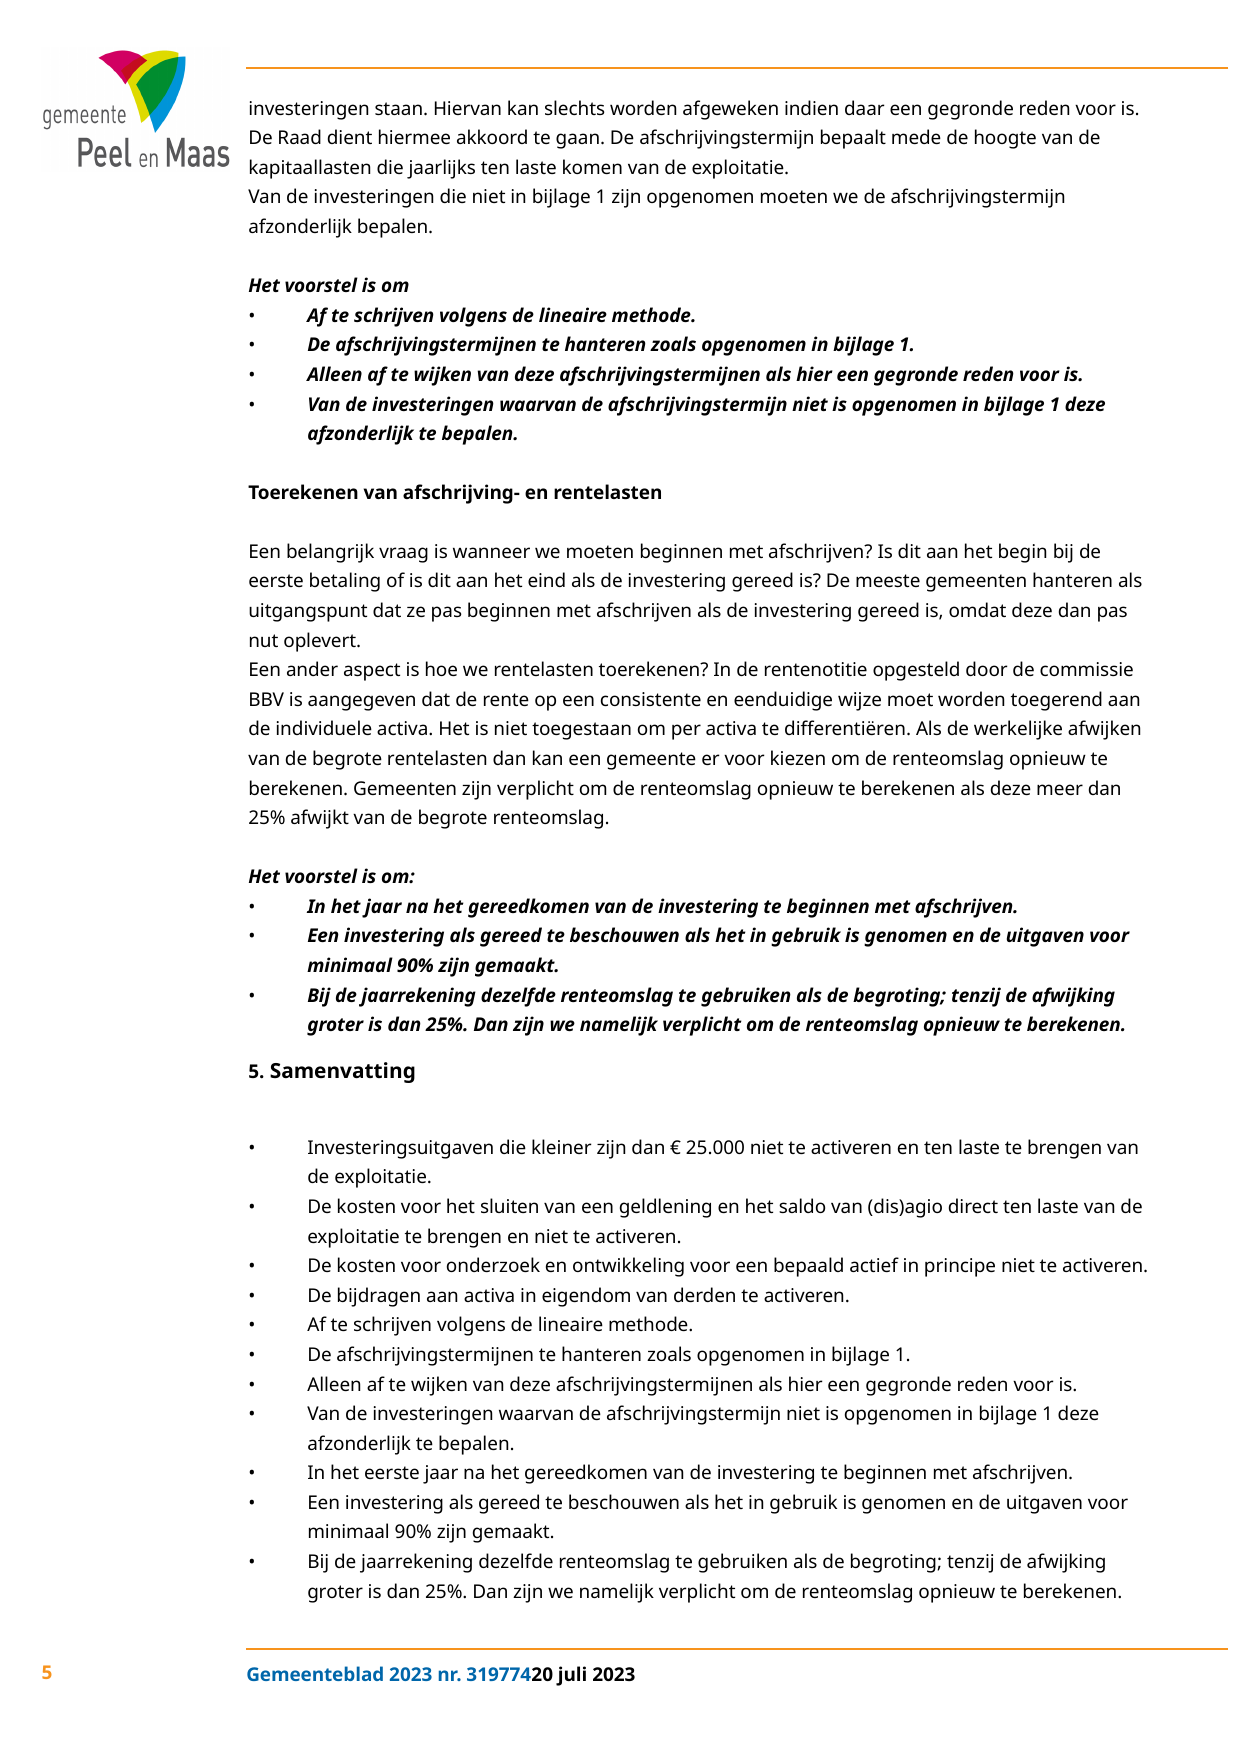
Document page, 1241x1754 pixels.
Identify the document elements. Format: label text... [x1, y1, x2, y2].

list De afschrijvingstermijnen te hanteren zoals opgenomen in bijlage 1. [248, 1341, 1152, 1367]
text 5. Samenvatting [248, 1056, 1152, 1085]
text Van de investeringen die niet in bijlage 1 zijn opgenomen moeten we de afschrijvingstermijn afzonderlijk bepalen. [248, 183, 1152, 239]
text investeringen staan. Hiervan kan slechts worden afgeweken indien daar een gegronde reden voor is. De Raad dient hiermee akkoord te gaan. De afschrijvingstermijn bepaalt mede de hoogte van de kapitaallasten die jaarlijks ten laste komen van de exploitatie. [248, 95, 1152, 180]
list De kosten voor het sluiten van een geldlening en het saldo van (dis)agio direct ten laste van de exploitatie te brengen en niet te activeren. [248, 1193, 1152, 1249]
picture [41, 47, 231, 172]
table_header Het voorstel is om: In het jaar na het gereedkomen van de investering te beginnen met afschrijven. Een investering als gereed te beschouwen als het in gebruik is genomen en de uitgaven voor minimaal 90% zijn gemaakt. Bij de jaarrekening dezelfde renteomslag te gebruiken als de begroting; tenzij de afwijking groter is dan 25%. Dan zijn we namelijk verplicht om de renteomslag opnieuw te berekenen. [248, 864, 1152, 1037]
list In het eerste jaar na het gereedkomen van de investering te beginnen met afschrijven. [248, 1459, 1152, 1485]
list Af te schrijven volgens de lineaire methode. [248, 1312, 1152, 1337]
text Een ander aspect is hoe we rentelasten toerekenen? In de rentenotitie opgesteld door de commissie BBV is aangegeven dat de rente op een consistente en eenduidige wijze moet worden toegerend aan de individuele activa. Het is niet toegestaan om per activa te differentiëren. Als de werkelijke afwijken van de begrote rentelasten dan kan een gemeente er voor kiezen om de renteomslag opnieuw te berekenen. Gemeenten zijn verplicht om de renteomslag opnieuw te berekenen als deze meer dan 25% afwijkt van de begrote renteomslag. [248, 656, 1152, 830]
list Investeringsuitgaven die kleiner zijn dan € 25.000 niet te activeren en ten laste te brengen van de exploitatie. [248, 1134, 1152, 1189]
list Bij de jaarrekening dezelfde renteomslag te gebruiken als de begroting; tenzij de afwijking groter is dan 25%. Dan zijn we namelijk verplicht om de renteomslag opnieuw te berekenen. [248, 1548, 1152, 1604]
list Van de investeringen waarvan de afschrijvingstermijn niet is opgenomen in bijlage 1 deze afzonderlijk te bepalen. [248, 1400, 1152, 1456]
list De bijdragen aan activa in eigendom van derden te activeren. [248, 1282, 1152, 1308]
list De kosten voor onderzoek en ontwikkeling voor een bepaald actief in principe niet te activeren. [248, 1252, 1152, 1278]
table_header Het voorstel is om Af te schrijven volgens de lineaire methode. De afschrijvingstermijnen te hanteren zoals opgenomen in bijlage 1. Alleen af te wijken van deze afschrijvingstermijnen als hier een gegronde reden voor is. Van de investeringen waarvan de afschrijvingstermijn niet is opgenomen in bijlage 1 deze afzonderlijk te bepalen. [248, 273, 1152, 446]
text Toerekenen van afschrijving- en rentelasten [248, 479, 1152, 504]
list Een investering als gereed te beschouwen als het in gebruik is genomen en de uitgaven voor minimaal 90% zijn gemaakt. [248, 1489, 1152, 1544]
text Een belangrijk vraag is wanneer we moeten beginnen met afschrijven? Is dit aan het begin bij de eerste betaling of is dit aan het eind als de investering gereed is? De meeste gemeenten hanteren als uitgangspunt dat ze pas beginnen met afschrijven als de investering gereed is, omdat deze dan pas nut oplevert. [248, 538, 1152, 652]
list Alleen af te wijken van deze afschrijvingstermijnen als hier een gegronde reden voor is. [248, 1371, 1152, 1397]
